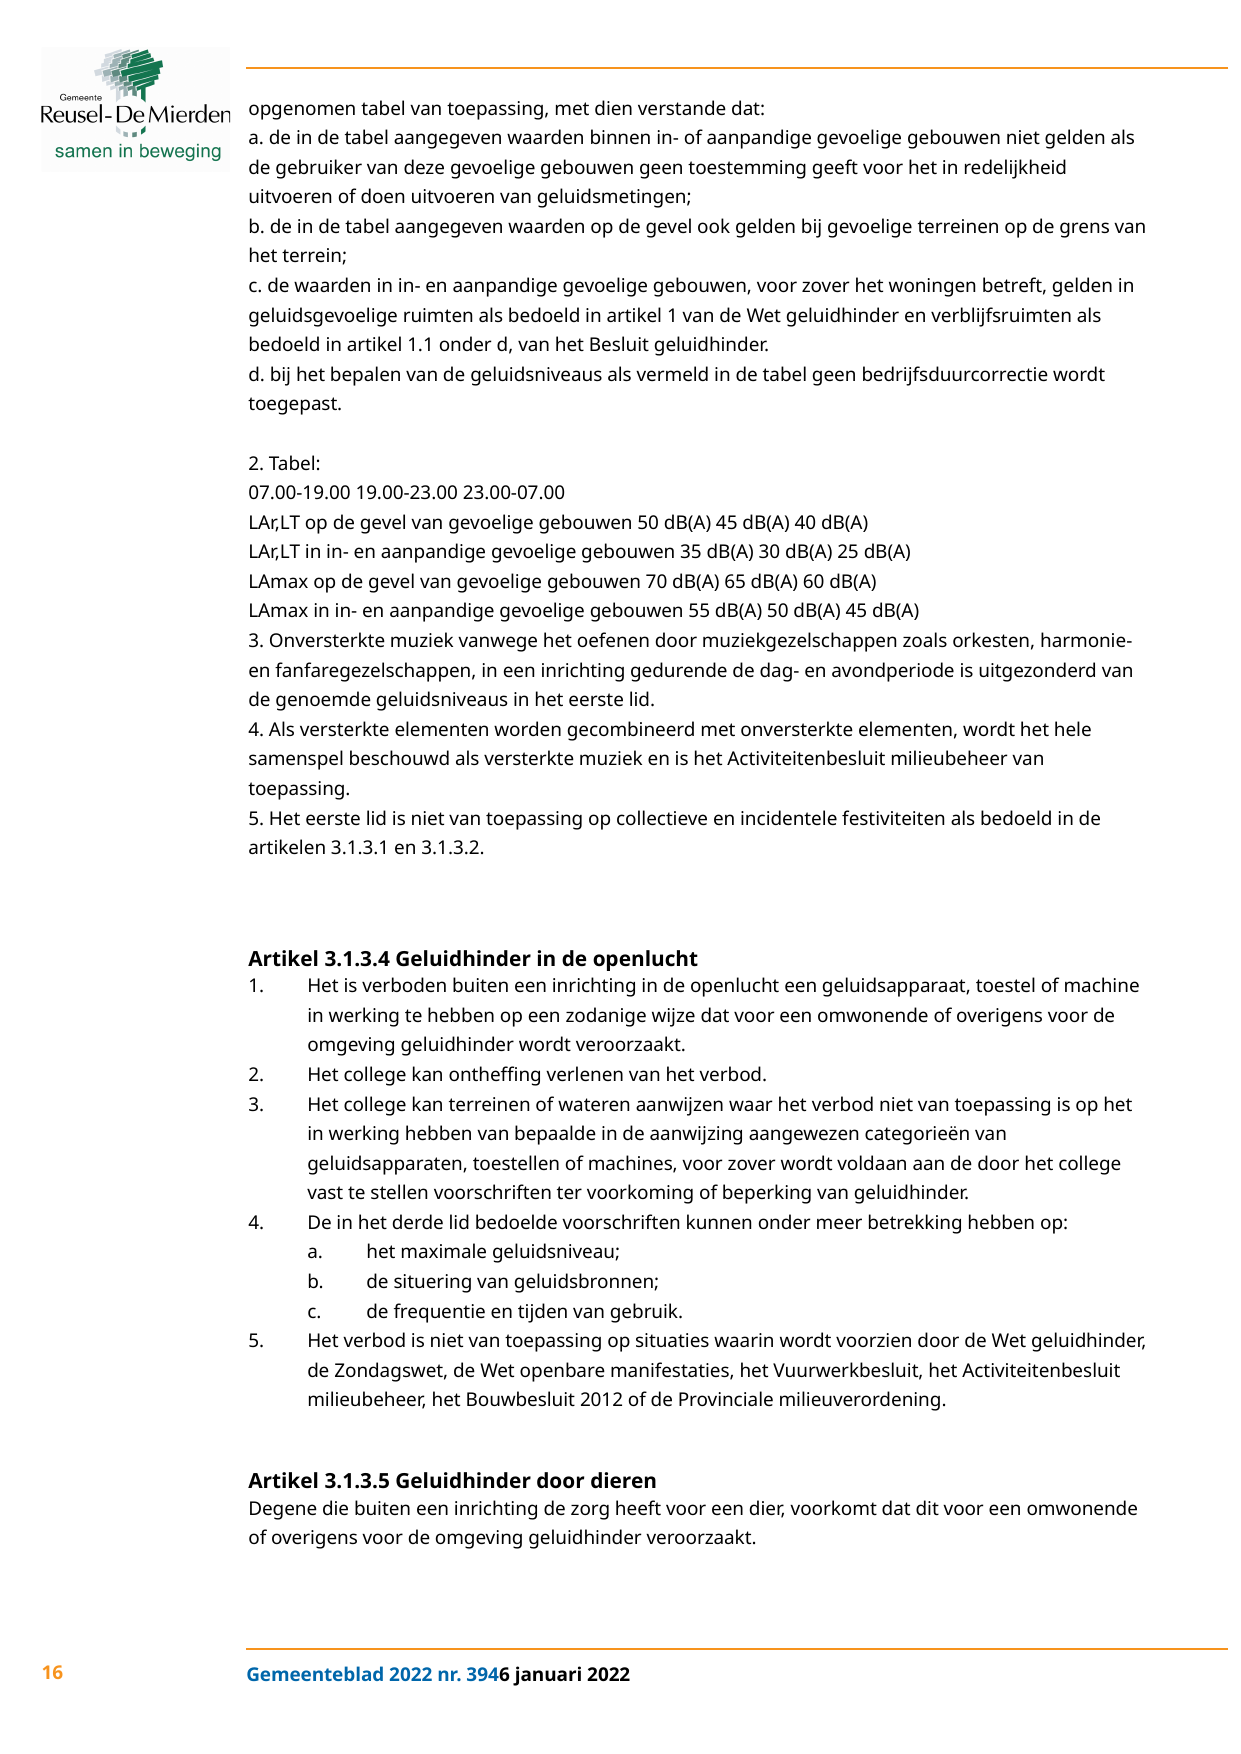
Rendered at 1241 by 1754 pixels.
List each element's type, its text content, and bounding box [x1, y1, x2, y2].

list De in het derde lid bedoelde voorschriften kunnen onder meer betrekking hebben op: [248, 1209, 1152, 1235]
list Het is verboden buiten een inrichting in de openlucht een geluidsapparaat, toestel of machine in werking te hebben op een zodanige wijze dat voor een omwonende of overigens voor de omgeving geluidhinder wordt veroorzaakt. [248, 972, 1152, 1057]
text d. bij het bepalen van de geluidsniveaus als vermeld in de tabel geen bedrijfsduurcorrectie wordt toegepast. [248, 361, 1152, 416]
text opgenomen tabel van toepassing, met dien verstande dat: [248, 95, 1152, 121]
text Artikel 3.1.3.5 Geluidhinder door dieren [248, 1467, 1152, 1495]
picture [41, 47, 231, 172]
text LAr,LT in in- en aanpandige gevoelige gebouwen 35 dB(A) 30 dB(A) 25 dB(A) [248, 538, 1152, 564]
list Het verbod is niet van toepassing op situaties waarin wordt voorzien door de Wet geluidhinder, de Zondagswet, de Wet openbare manifestaties, het Vuurwerkbesluit, het Activiteitenbesluit milieubeheer, het Bouwbesluit 2012 of de Provinciale milieuverordening. [248, 1327, 1152, 1412]
list de situering van geluidsbronnen; [307, 1268, 1152, 1294]
text 2. Tabel: [248, 450, 1152, 476]
text 07.00-19.00 19.00-23.00 23.00-07.00 [248, 479, 1152, 505]
list het maximale geluidsniveau; [307, 1239, 1152, 1264]
text 4. Als versterkte elementen worden gecombineerd met onversterkte elementen, wordt het hele samenspel beschouwd als versterkte muziek en is het Activiteitenbesluit milieubeheer van toepassing. [248, 716, 1152, 801]
text Artikel 3.1.3.4 Geluidhinder in de openlucht [248, 944, 1152, 972]
text b. de in de tabel aangegeven waarden op de gevel ook gelden bij gevoelige terreinen op de grens van het terrein; [248, 213, 1152, 268]
text LAmax in in- en aanpandige gevoelige gebouwen 55 dB(A) 50 dB(A) 45 dB(A) [248, 598, 1152, 623]
text Degene die buiten een inrichting de zorg heeft voor een dier, voorkomt dat dit voor een omwonende of overigens voor de omgeving geluidhinder veroorzaakt. [248, 1495, 1152, 1550]
text LAr,LT op de gevel van gevoelige gebouwen 50 dB(A) 45 dB(A) 40 dB(A) [248, 509, 1152, 535]
text a. de in de tabel aangegeven waarden binnen in- of aanpandige gevoelige gebouwen niet gelden als de gebruiker van deze gevoelige gebouwen geen toestemming geeft voor het in redelijkheid uitvoeren of doen uitvoeren van geluidsmetingen; [248, 124, 1152, 209]
text LAmax op de gevel van gevoelige gebouwen 70 dB(A) 65 dB(A) 60 dB(A) [248, 568, 1152, 594]
text 5. Het eerste lid is niet van toepassing op collectieve en incidentele festiviteiten als bedoeld in de artikelen 3.1.3.1 en 3.1.3.2. [248, 805, 1152, 860]
list Het college kan ontheffing verlenen van het verbod. [248, 1061, 1152, 1087]
list de frequentie en tijden van gebruik. [307, 1298, 1152, 1323]
text c. de waarden in in- en aanpandige gevoelige gebouwen, voor zover het woningen betreft, gelden in geluidsgevoelige ruimten als bedoeld in artikel 1 van de Wet geluidhinder en verblijfsruimten als bedoeld in artikel 1.1 onder d, van het Besluit geluidhinder. [248, 272, 1152, 357]
text 3. Onversterkte muziek vanwege het oefenen door muziekgezelschappen zoals orkesten, harmonie- en fanfaregezelschappen, in een inrichting gedurende de dag- en avondperiode is uitgezonderd van de genoemde geluidsniveaus in het eerste lid. [248, 627, 1152, 712]
list Het college kan terreinen of wateren aanwijzen waar het verbod niet van toepassing is op het in werking hebben van bepaalde in de aanwijzing aangewezen categorieën van geluidsapparaten, toestellen of machines, voor zover wordt voldaan aan de door het college vast te stellen voorschriften ter voorkoming of beperking van geluidhinder. [248, 1091, 1152, 1205]
